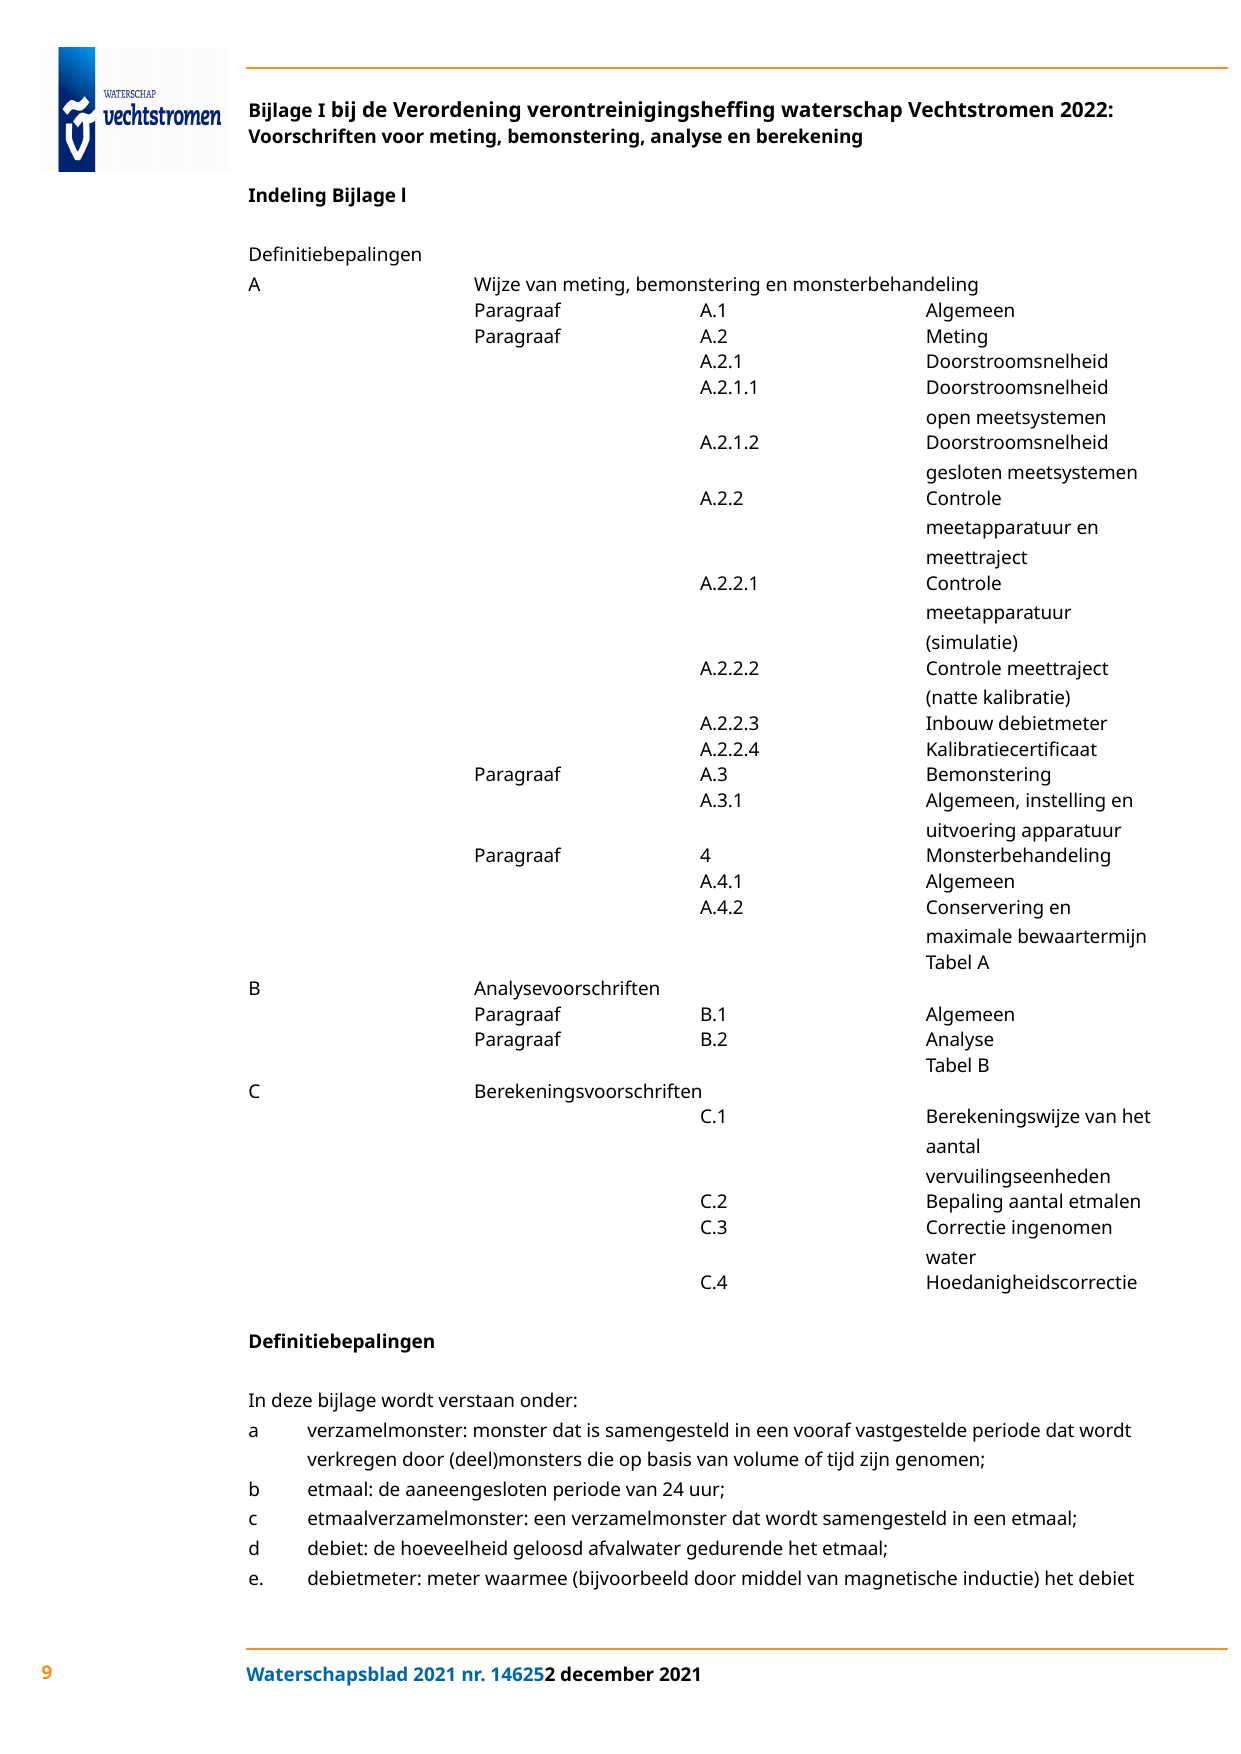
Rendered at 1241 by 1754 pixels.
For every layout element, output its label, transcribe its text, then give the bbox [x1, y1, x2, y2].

table_cell [248, 949, 474, 975]
table_cell Controle meetapparatuur (simulatie) [926, 570, 1152, 655]
table_cell Monsterbehandeling [926, 843, 1152, 868]
table_cell A.2.1.2 [700, 430, 926, 485]
table_cell A.1 [700, 297, 926, 323]
table_cell [474, 1189, 700, 1214]
table_cell Paragraaf [474, 323, 700, 348]
table_cell [474, 787, 700, 842]
table_cell Algemeen [926, 868, 1152, 894]
table_cell Meting [926, 323, 1152, 348]
table_cell [248, 1052, 474, 1078]
table_cell Algemeen [926, 297, 1152, 323]
table_cell [248, 894, 474, 949]
text Bijlage I bij de Verordening verontreinigingsheffing waterschap Vechtstromen 2022: [248, 95, 1152, 123]
table_cell A.4.2 [700, 894, 926, 949]
table_cell Controle meettraject (natte kalibratie) [926, 655, 1152, 710]
table_cell Tabel B [926, 1052, 1152, 1078]
table_cell [248, 1001, 474, 1026]
table_cell [248, 1214, 474, 1269]
picture [41, 47, 231, 172]
table_cell [248, 349, 474, 374]
table_cell [248, 655, 474, 710]
table_cell C.1 [700, 1104, 926, 1188]
table_cell A.2.1 [700, 349, 926, 374]
table_cell [474, 894, 700, 949]
table_cell [248, 430, 474, 485]
table_cell [474, 1214, 700, 1269]
list verzamelmonster: monster dat is samengesteld in een vooraf vastgestelde periode dat wordt verkregen door (deel)monsters die op basis van volume of tijd zijn genomen; [248, 1417, 1152, 1472]
table_cell C.4 [700, 1270, 926, 1295]
table_cell [248, 297, 474, 323]
table_cell Doorstroomsnelheid [926, 349, 1152, 374]
list debiet: de hoeveelheid geloosd afvalwater gedurende het etmaal; [248, 1535, 1152, 1561]
table_cell B [248, 975, 474, 1001]
table_cell A.2.2.2 [700, 655, 926, 710]
table_cell [474, 1270, 700, 1295]
table_cell [248, 710, 474, 736]
table_header A [248, 271, 474, 297]
table_cell Paragraaf [474, 297, 700, 323]
table_cell Paragraaf [474, 1001, 700, 1026]
table_cell [248, 1026, 474, 1052]
table_cell A.2.2.3 [700, 710, 926, 736]
table_cell [474, 485, 700, 570]
table_cell Analyse [926, 1026, 1152, 1052]
table_cell [248, 485, 474, 570]
table_cell [248, 1270, 474, 1295]
table_cell [474, 1104, 700, 1188]
text Definitiebepalingen [248, 242, 1152, 267]
list etmaal: de aaneengesloten periode van 24 uur; [248, 1476, 1152, 1502]
table_cell Algemeen [926, 1001, 1152, 1026]
table_cell Tabel A [926, 949, 1152, 975]
table_cell [700, 949, 926, 975]
table_cell A.3.1 [700, 787, 926, 842]
table_cell Algemeen, instelling en uitvoering apparatuur [926, 787, 1152, 842]
list debietmeter: meter waarmee (bijvoorbeeld door middel van magnetische inductie) het debiet [248, 1565, 1152, 1591]
table_cell [474, 949, 700, 975]
table_cell A.4.1 [700, 868, 926, 894]
table_cell [474, 570, 700, 655]
table_cell Hoedanigheidscorrectie [926, 1270, 1152, 1295]
table_cell C [248, 1078, 474, 1104]
table_cell [248, 868, 474, 894]
table_cell [474, 430, 700, 485]
table_cell Paragraaf [474, 1026, 700, 1052]
table_cell B.2 [700, 1026, 926, 1052]
table_cell Controle meetapparatuur en meettraject [926, 485, 1152, 570]
text Voorschriften voor meting, bemonstering, analyse en berekening [248, 123, 1152, 149]
table_cell [474, 736, 700, 761]
table_cell [474, 1052, 700, 1078]
table_cell [474, 349, 700, 374]
table_cell [474, 374, 700, 429]
text Definitiebepalingen [248, 1328, 1152, 1354]
table_cell 4 [700, 843, 926, 868]
table_cell Bemonstering [926, 761, 1152, 787]
table_cell [474, 655, 700, 710]
table_cell Inbouw debietmeter [926, 710, 1152, 736]
text In deze bijlage wordt verstaan onder: [248, 1387, 1152, 1413]
table_cell Kalibratiecertificaat [926, 736, 1152, 761]
table_cell Berekeningswijze van het aantal vervuilingseenheden [926, 1104, 1152, 1188]
list etmaalverzamelmonster: een verzamelmonster dat wordt samengesteld in een etmaal; [248, 1506, 1152, 1531]
table_cell [248, 1104, 474, 1188]
table_cell [474, 868, 700, 894]
table_cell C.2 [700, 1189, 926, 1214]
table_cell [248, 787, 474, 842]
table_cell A.2 [700, 323, 926, 348]
table_cell A.3 [700, 761, 926, 787]
table_cell A.2.2 [700, 485, 926, 570]
table_cell [248, 323, 474, 348]
table_cell Paragraaf [474, 761, 700, 787]
table_cell A.2.2.4 [700, 736, 926, 761]
table_cell [700, 1052, 926, 1078]
table_cell A.2.2.1 [700, 570, 926, 655]
table_cell A.2.1.1 [700, 374, 926, 429]
table_cell Berekeningsvoorschriften [474, 1078, 1152, 1104]
table_cell B.1 [700, 1001, 926, 1026]
table_cell Doorstroomsnelheid open meetsystemen [926, 374, 1152, 429]
table_cell Conservering en maximale bewaartermijn [926, 894, 1152, 949]
table_cell [248, 570, 474, 655]
table_cell Correctie ingenomen water [926, 1214, 1152, 1269]
text Indeling Bijlage l [248, 182, 1152, 208]
table_cell C.3 [700, 1214, 926, 1269]
table_cell Doorstroomsnelheid gesloten meetsystemen [926, 430, 1152, 485]
table_cell [248, 1189, 474, 1214]
table_cell Analysevoorschriften [474, 975, 1152, 1001]
table_cell [248, 761, 474, 787]
table_cell Paragraaf [474, 843, 700, 868]
table_cell [474, 710, 700, 736]
table_cell [248, 736, 474, 761]
table_header Wijze van meting, bemonstering en monsterbehandeling [474, 271, 1152, 297]
table_cell [248, 843, 474, 868]
table_cell [248, 374, 474, 429]
table_cell Bepaling aantal etmalen [926, 1189, 1152, 1214]
